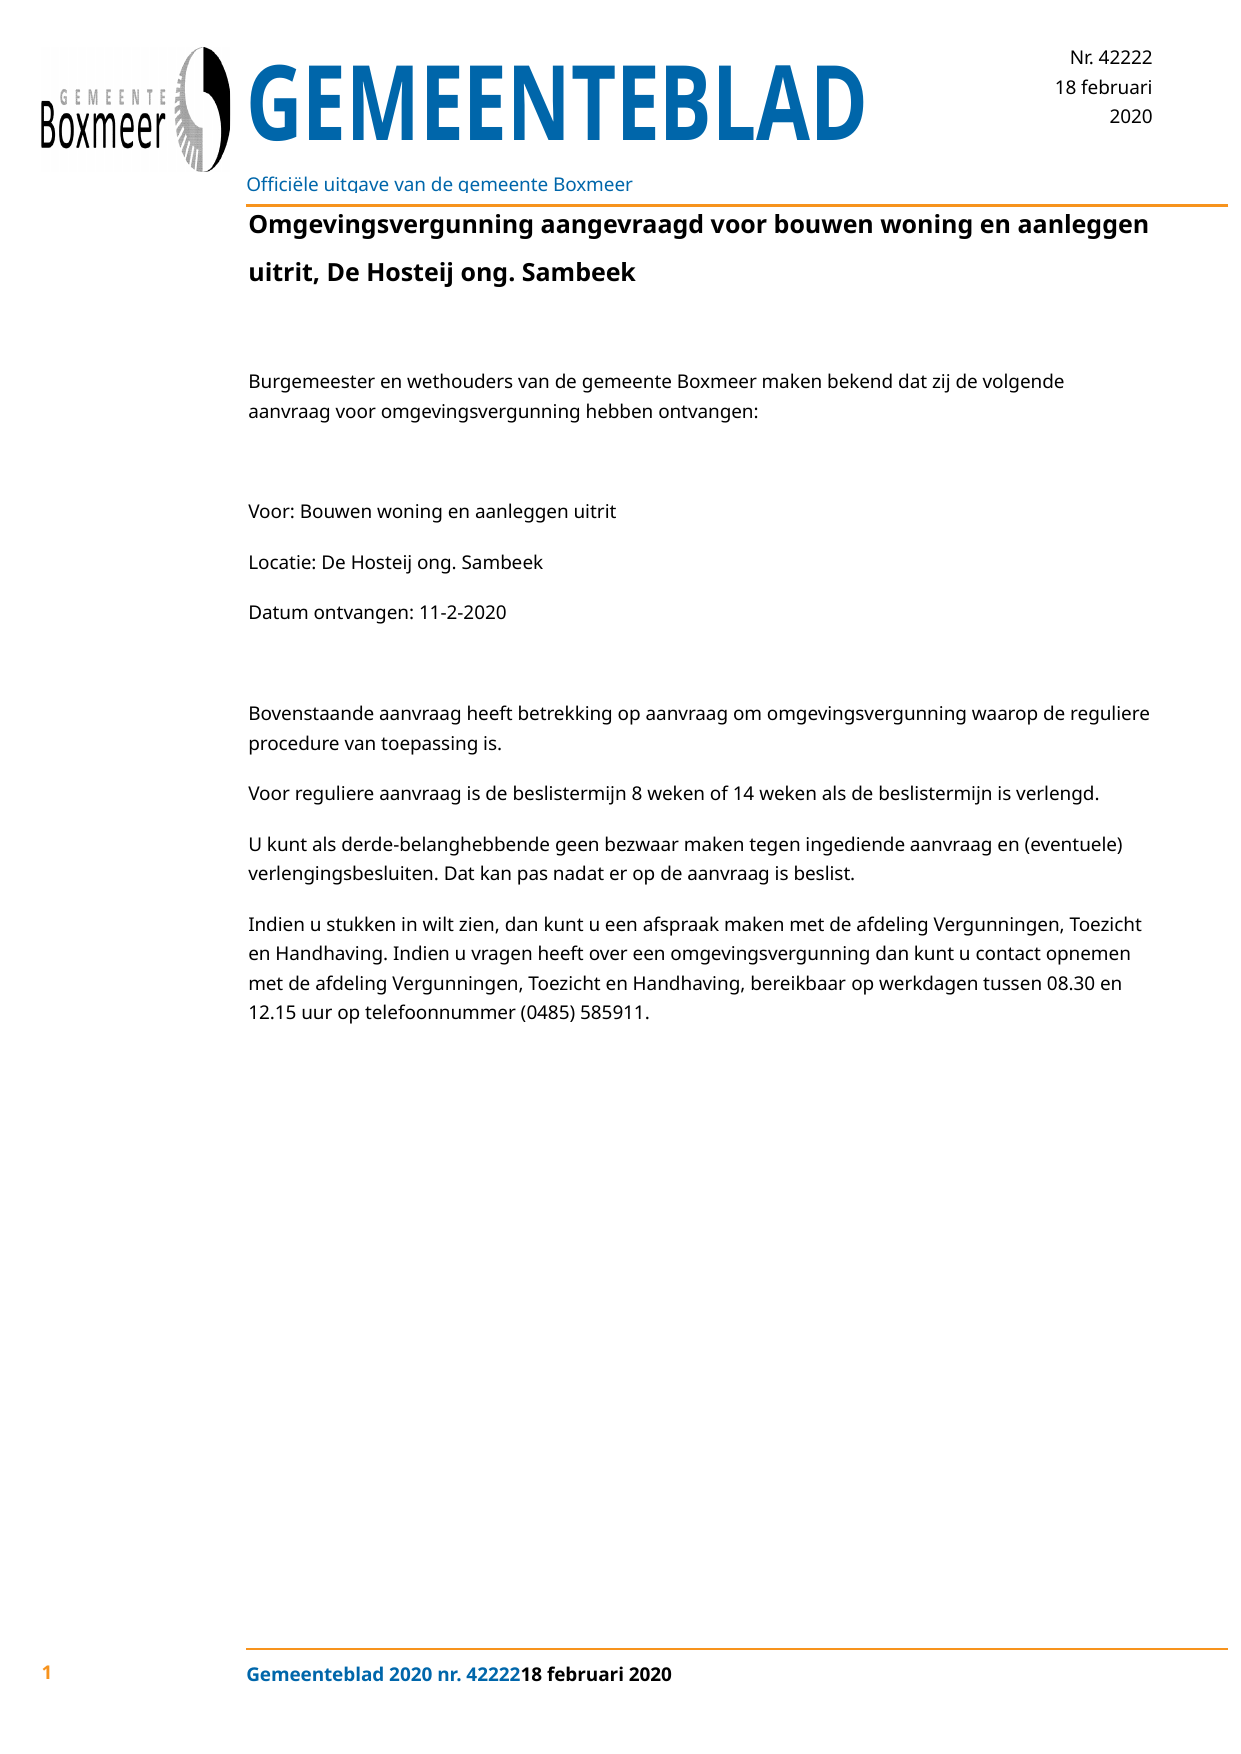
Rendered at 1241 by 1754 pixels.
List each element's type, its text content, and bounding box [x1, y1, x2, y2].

text Burgemeester en wethouders van de gemeente Boxmeer maken bekend dat zij de volgende aanvraag voor omgevingsvergunning hebben ontvangen: [248, 368, 1152, 424]
text Indien u stukken in wilt zien, dan kunt u een afspraak maken met de afdeling Vergunningen, Toezicht en Handhaving. Indien u vragen heeft over een omgevingsvergunning dan kunt u contact opnemen met de afdeling Vergunningen, Toezicht en Handhaving, bereikbaar op werkdagen tussen 08.30 en 12.15 uur op telefoonnummer (0485) 585911. [248, 911, 1152, 1025]
text U kunt als derde-belanghebbende geen bezwaar maken tegen ingediende aanvraag en (eventuele) verlengingsbesluiten. Dat kan pas nadat er op de aanvraag is beslist. [248, 831, 1152, 886]
text Voor reguliere aanvraag is de beslistermijn 8 weken of 14 weken als de beslistermijn is verlengd. [248, 780, 1152, 806]
text Omgevingsvergunning aangevraagd voor bouwen woning en aanleggen uitrit, De Hosteij ong. Sambeek [248, 207, 1152, 288]
text Voor: Bouwen woning en aanleggen uitrit [248, 499, 1152, 524]
text Bovenstaande aanvraag heeft betrekking op aanvraag om omgevingsvergunning waarop de reguliere procedure van toepassing is. [248, 700, 1152, 756]
text Datum ontvangen: 11-2-2020 [248, 599, 1152, 625]
picture [41, 47, 231, 172]
text Locatie: De Hosteij ong. Sambeek [248, 549, 1152, 575]
